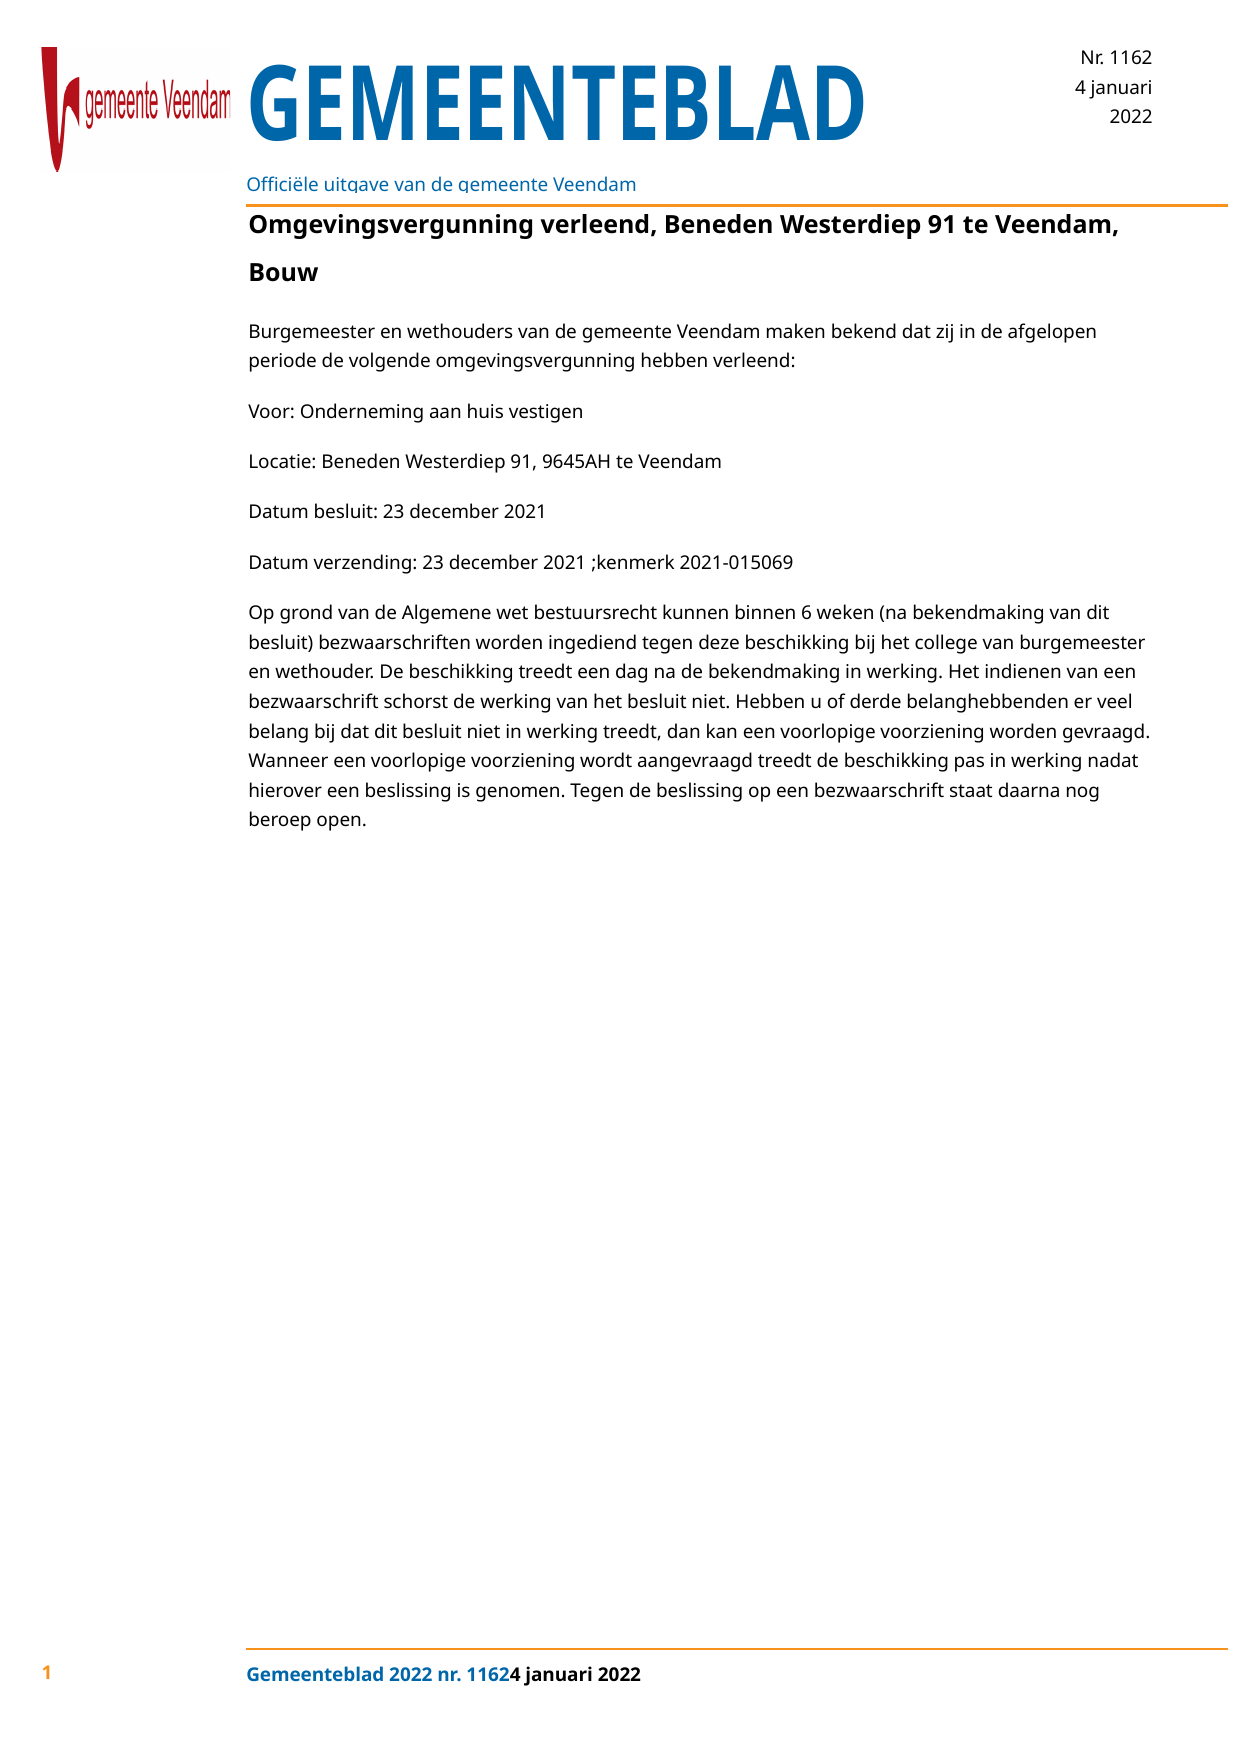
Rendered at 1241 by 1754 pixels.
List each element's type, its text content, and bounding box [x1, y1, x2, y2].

text Datum verzending: 23 december 2021 ;kenmerk 2021-015069 [248, 549, 1152, 575]
text Omgevingsvergunning verleend, Beneden Westerdiep 91 te Veendam, Bouw [248, 207, 1152, 288]
text Op grond van de Algemene wet bestuursrecht kunnen binnen 6 weken (na bekendmaking van dit besluit) bezwaarschriften worden ingediend tegen deze beschikking bij het college van burgemeester en wethouder. De beschikking treedt een dag na de bekendmaking in werking. Het indienen van een bezwaarschrift schorst de werking van het besluit niet. Hebben u of derde belanghebbenden er veel belang bij dat dit besluit niet in werking treedt, dan kan een voorlopige voorziening worden gevraagd. Wanneer een voorlopige voorziening wordt aangevraagd treedt de beschikking pas in werking nadat hierover een beslissing is genomen. Tegen de beslissing op een bezwaarschrift staat daarna nog beroep open. [248, 599, 1152, 832]
text Burgemeester en wethouders van de gemeente Veendam maken bekend dat zij in de afgelopen periode de volgende omgevingsvergunning hebben verleend: [248, 318, 1152, 373]
text Voor: Onderneming aan huis vestigen [248, 398, 1152, 424]
text Locatie: Beneden Westerdiep 91, 9645AH te Veendam [248, 448, 1152, 474]
text Datum besluit: 23 december 2021 [248, 499, 1152, 524]
picture [41, 47, 231, 172]
